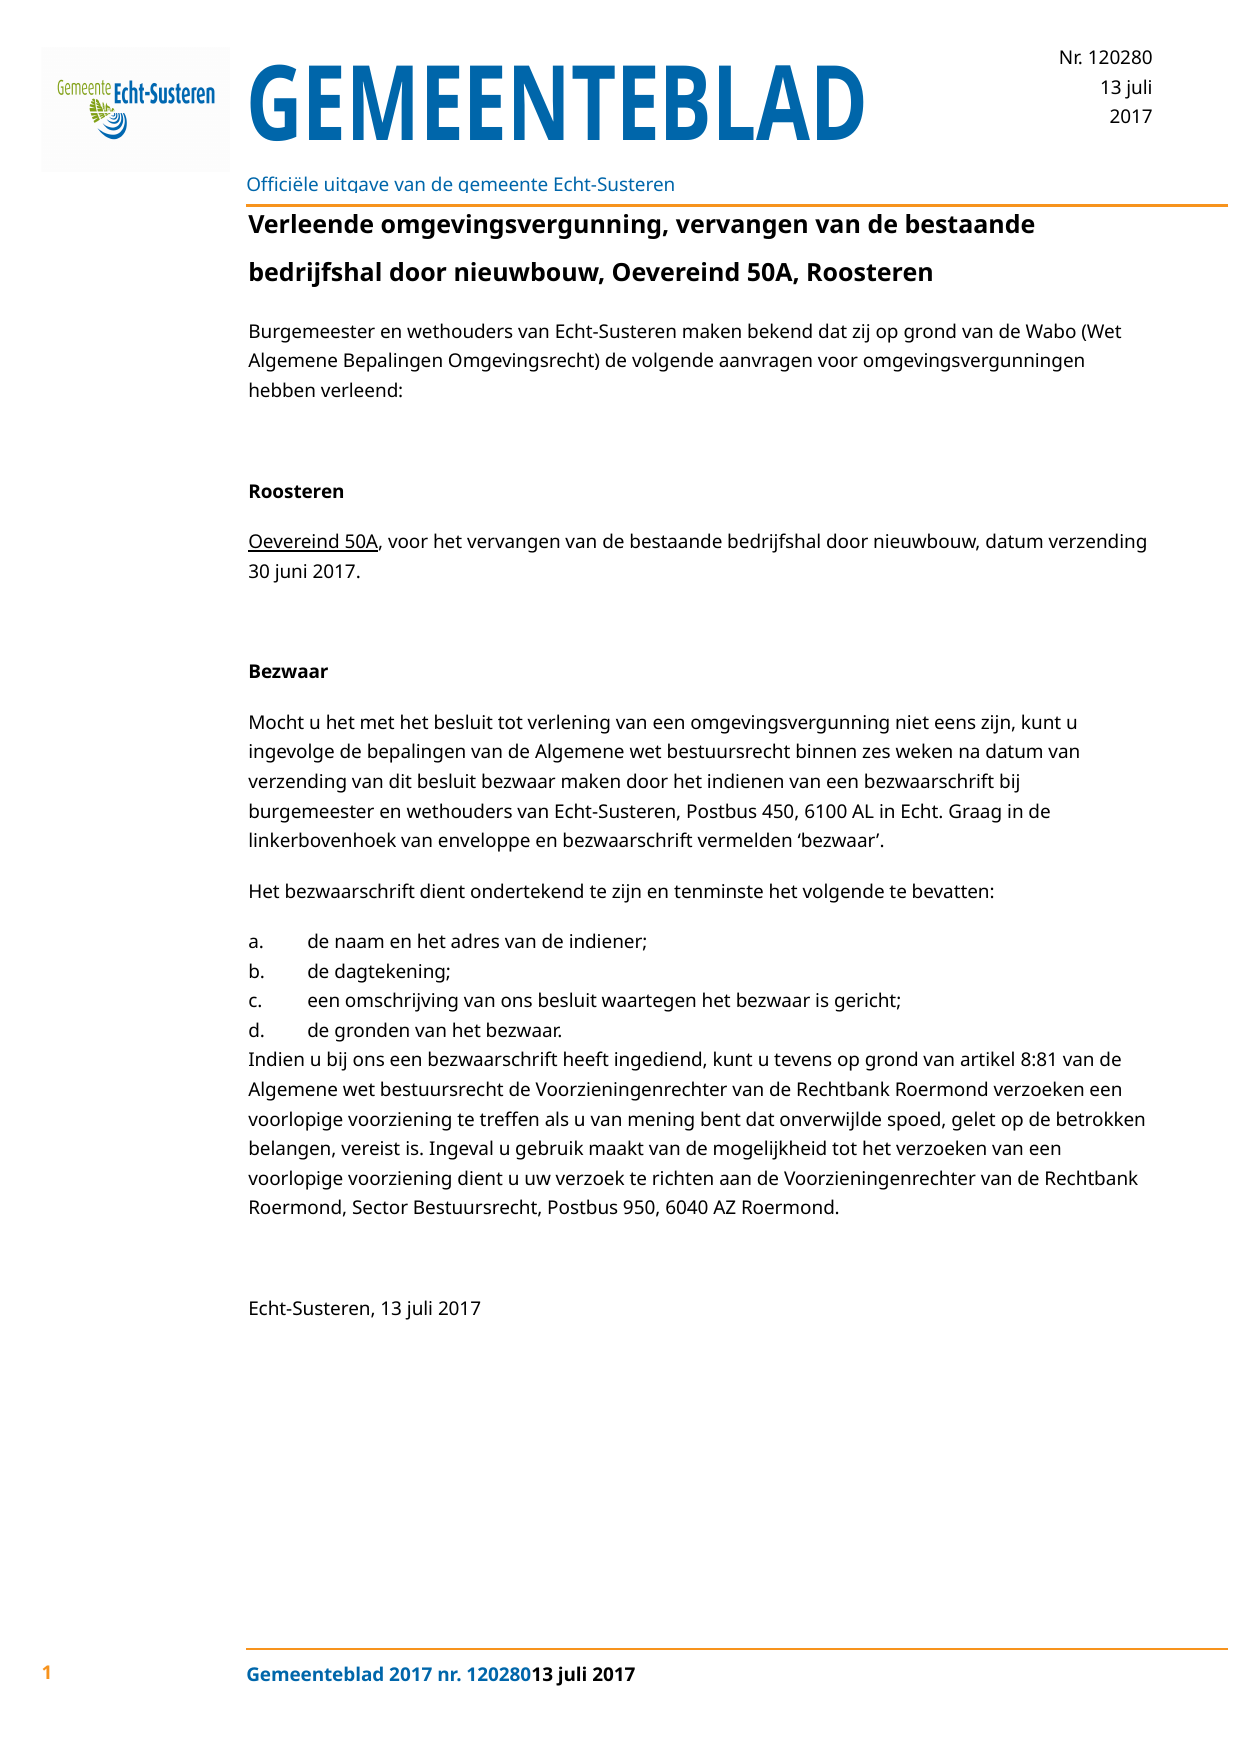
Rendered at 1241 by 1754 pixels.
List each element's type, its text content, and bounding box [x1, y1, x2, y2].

list de gronden van het bezwaar. [248, 1017, 1152, 1043]
list een omschrijving van ons besluit waartegen het bezwaar is gericht; [248, 987, 1152, 1013]
text Oevereind 50A, voor het vervangen van de bestaande bedrijfshal door nieuwbouw, datum verzending 30 juni 2017. [248, 528, 1152, 584]
text Het bezwaarschrift dient ondertekend te zijn en tenminste het volgende te bevatten: [248, 878, 1152, 904]
text Mocht u het met het besluit tot verlening van een omgevingsvergunning niet eens zijn, kunt u ingevolge de bepalingen van de Algemene wet bestuursrecht binnen zes weken na datum van verzending van dit besluit bezwaar maken door het indienen van een bezwaarschrift bij burgemeester en wethouders van Echt-Susteren, Postbus 450, 6100 AL in Echt. Graag in de linkerbovenhoek van enveloppe en bezwaarschrift vermelden ‘bezwaar’. [248, 709, 1152, 853]
text Verleende omgevingsvergunning, vervangen van de bestaande bedrijfshal door nieuwbouw, Oevereind 50A, Roosteren [248, 207, 1152, 288]
text Burgemeester en wethouders van Echt-Susteren maken bekend dat zij op grond van de Wabo (Wet Algemene Bepalingen Omgevingsrecht) de volgende aanvragen voor omgevingsvergunningen hebben verleend: [248, 318, 1152, 403]
text Bezwaar [248, 659, 1152, 684]
text Roosteren [248, 478, 1152, 504]
list de naam en het adres van de indiener; [248, 928, 1152, 954]
text Indien u bij ons een bezwaarschrift heeft ingediend, kunt u tevens op grond van artikel 8:81 van de Algemene wet bestuursrecht de Voorzieningenrechter van de Rechtbank Roermond verzoeken een voorlopige voorziening te treffen als u van mening bent dat onverwijlde spoed, gelet op de betrokken belangen, vereist is. Ingeval u gebruik maakt van de mogelijkheid tot het verzoeken van een voorlopige voorziening dient u uw verzoek te richten aan de Voorzieningenrechter van de Rechtbank Roermond, Sector Bestuursrecht, Postbus 950, 6040 AZ Roermond. [248, 1047, 1152, 1220]
list de dagtekening; [248, 958, 1152, 984]
text Echt-Susteren, 13 juli 2017 [248, 1295, 1152, 1321]
picture [41, 47, 231, 172]
